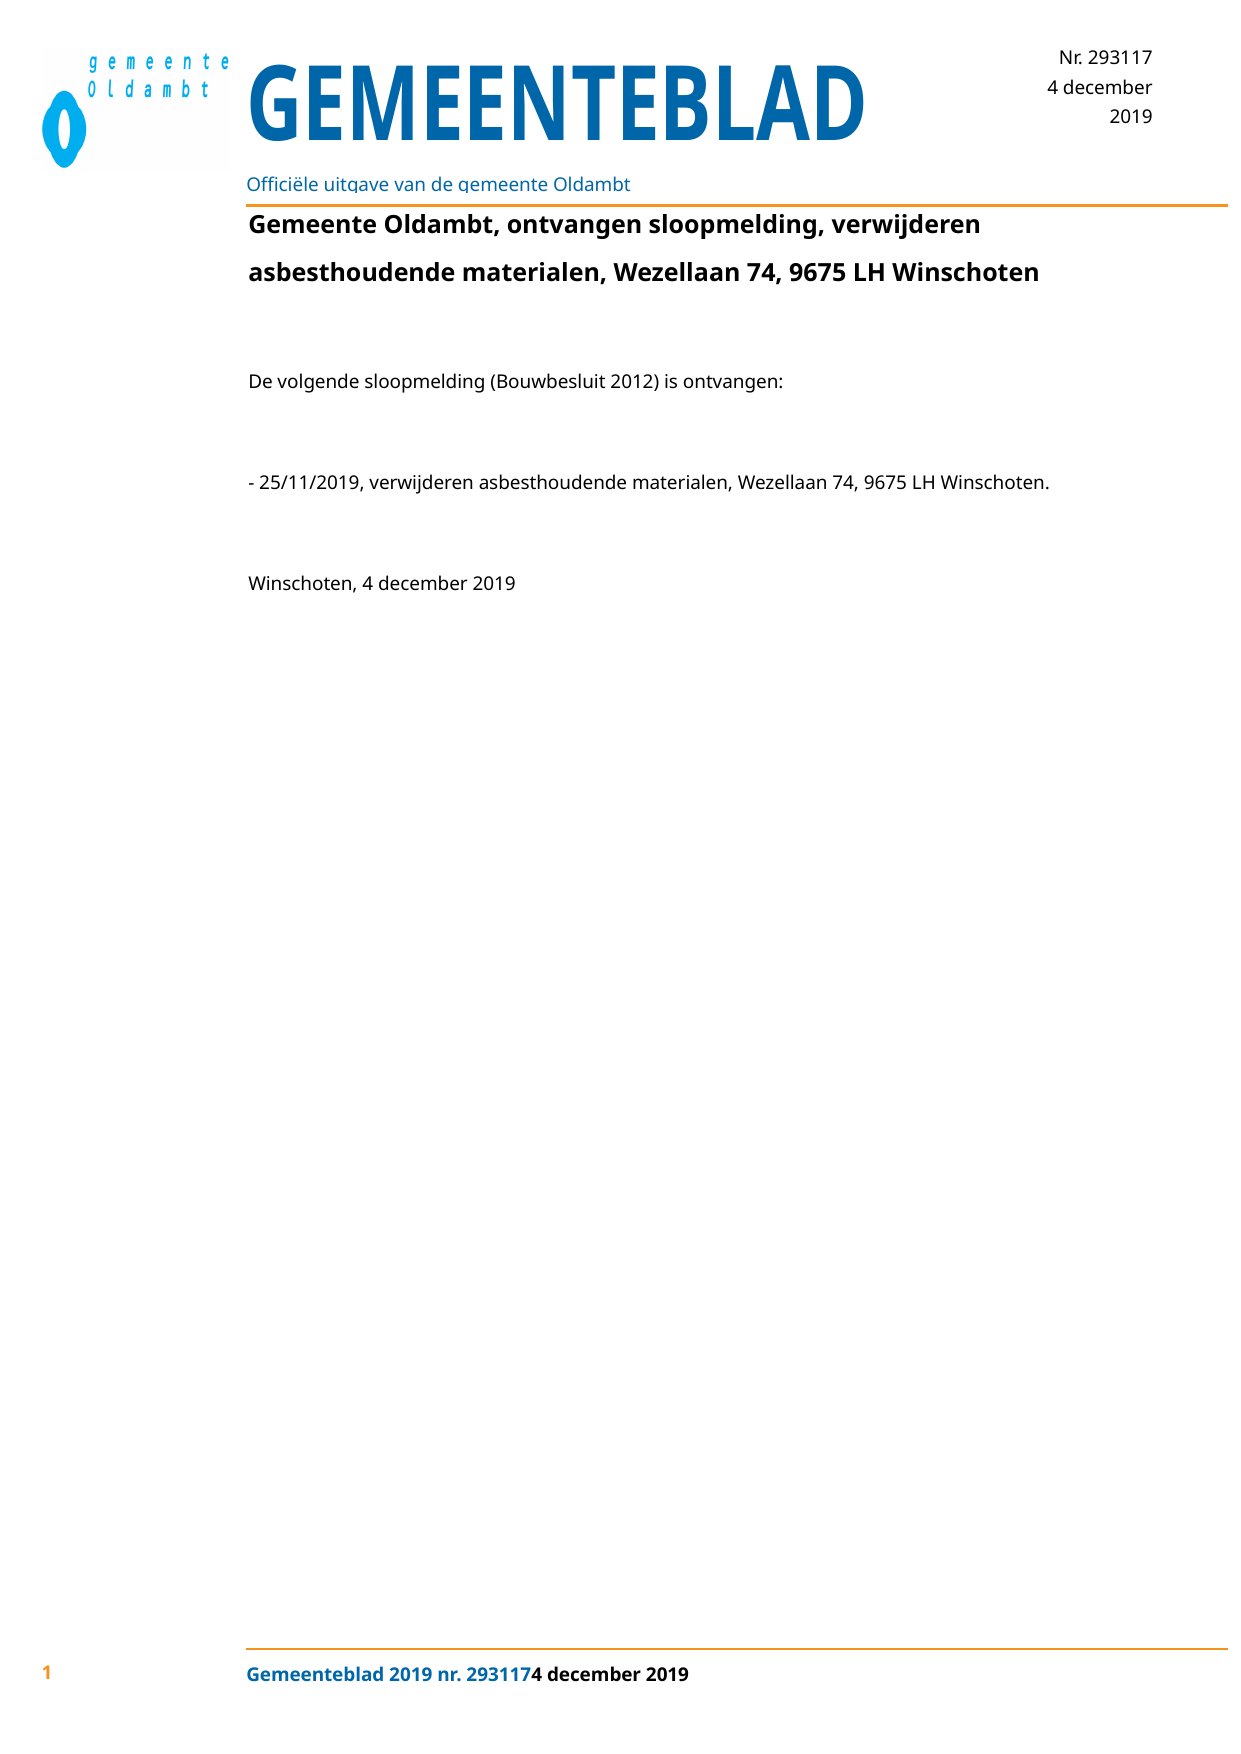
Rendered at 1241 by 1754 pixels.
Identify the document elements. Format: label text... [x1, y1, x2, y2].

text Winschoten, 4 december 2019 [248, 570, 1152, 596]
text De volgende sloopmelding (Bouwbesluit 2012) is ontvangen: [248, 368, 1152, 394]
text - 25/11/2019, verwijderen asbesthoudende materialen, Wezellaan 74, 9675 LH Winschoten. [248, 469, 1152, 495]
text Gemeente Oldambt, ontvangen sloopmelding, verwijderen asbesthoudende materialen, Wezellaan 74, 9675 LH Winschoten [248, 207, 1152, 288]
picture [41, 47, 231, 172]
